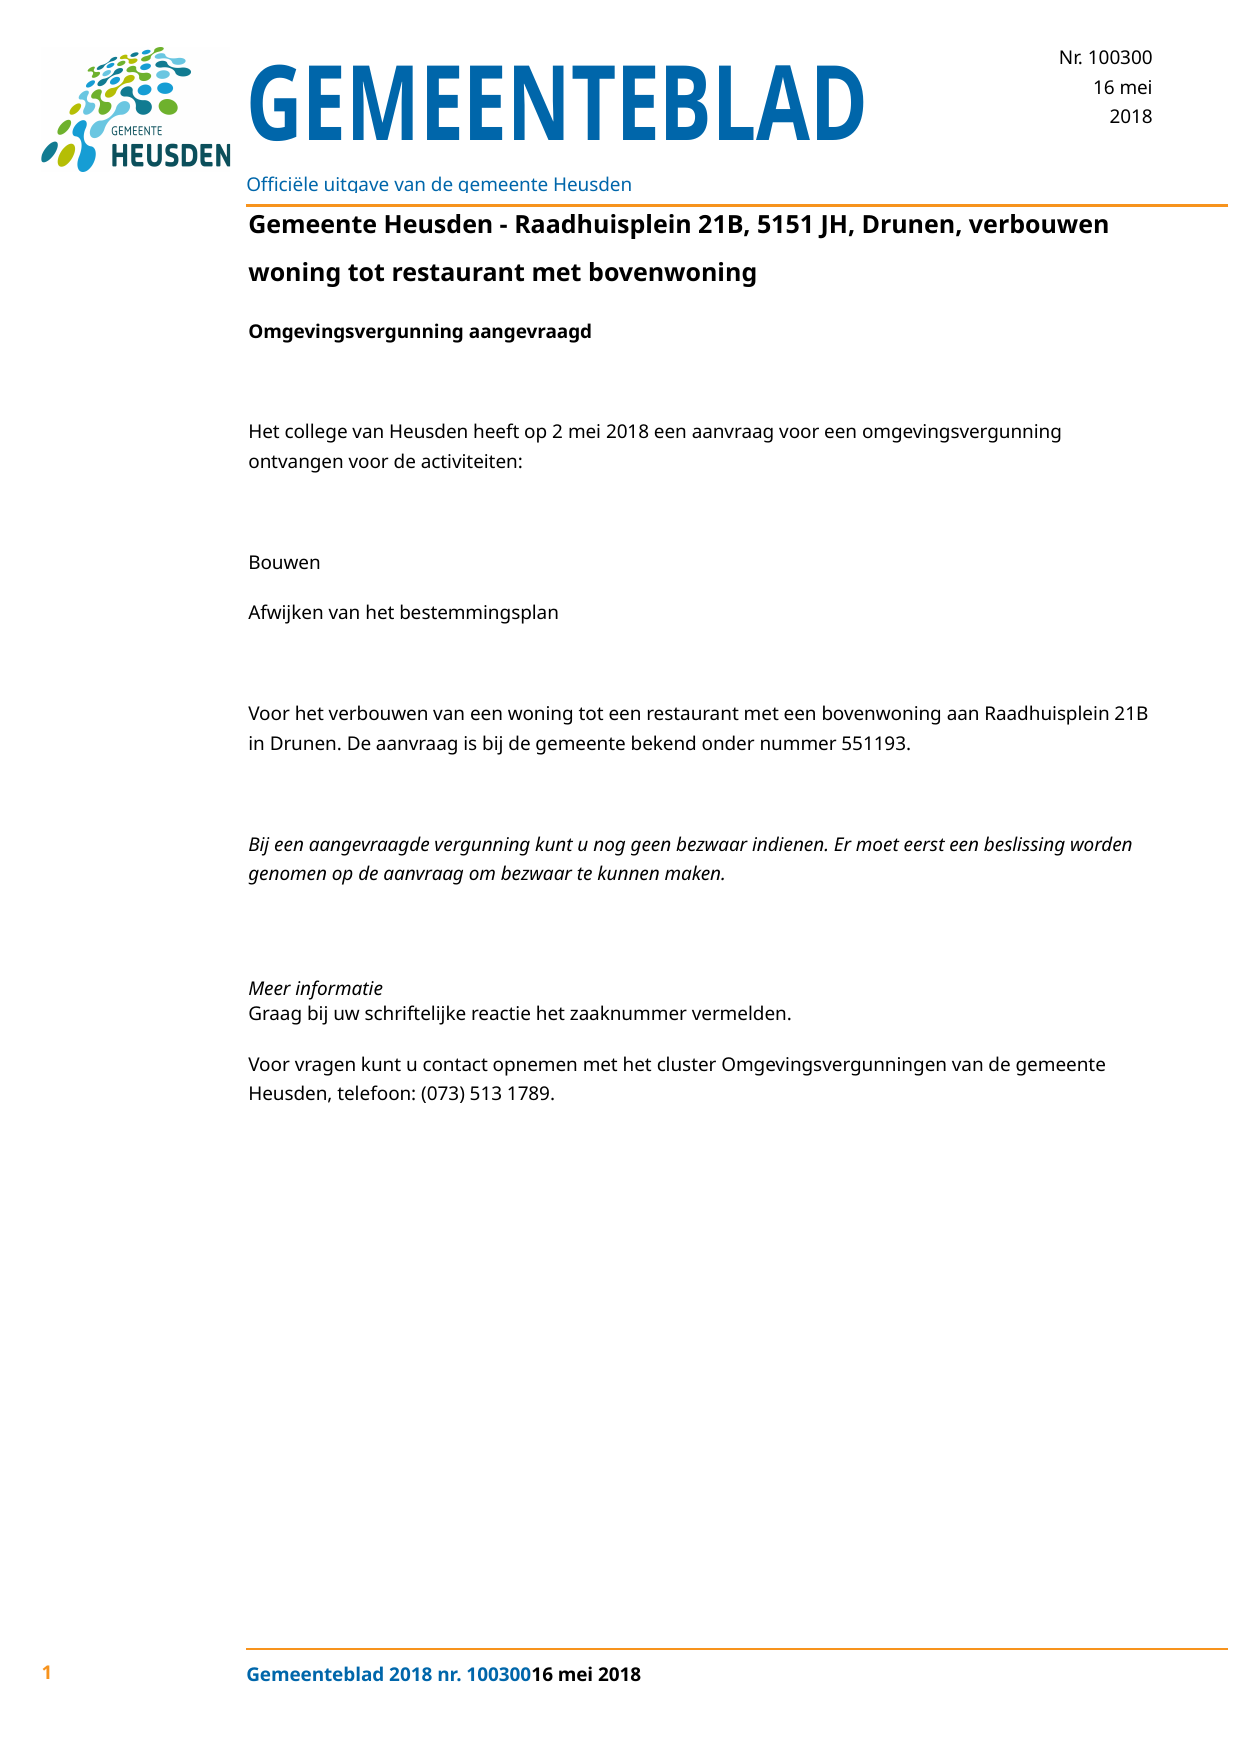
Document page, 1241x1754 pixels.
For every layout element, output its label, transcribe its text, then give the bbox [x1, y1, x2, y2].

picture [41, 47, 231, 172]
text Graag bij uw schriftelijke reactie het zaaknummer vermelden. [248, 1001, 1152, 1026]
text Voor vragen kunt u contact opnemen met het cluster Omgevingsvergunningen van de gemeente Heusden, telefoon: (073) 513 1789. [248, 1051, 1152, 1106]
text Gemeente Heusden - Raadhuisplein 21B, 5151 JH, Drunen, verbouwen woning tot restaurant met bovenwoning [248, 207, 1152, 288]
text Omgevingsvergunning aangevraagd [248, 318, 1152, 344]
text Bij een aangevraagde vergunning kunt u nog geen bezwaar indienen. Er moet eerst een beslissing worden genomen op de aanvraag om bezwaar te kunnen maken. [248, 831, 1152, 886]
text Bouwen [248, 549, 1152, 575]
text Voor het verbouwen van een woning tot een restaurant met een bovenwoning aan Raadhuisplein 21B in Drunen. De aanvraag is bij de gemeente bekend onder nummer 551193. [248, 700, 1152, 756]
text Afwijken van het bestemmingsplan [248, 599, 1152, 625]
text Meer informatie [248, 975, 1152, 1001]
text Het college van Heusden heeft op 2 mei 2018 een aanvraag voor een omgevingsvergunning ontvangen voor de activiteiten: [248, 419, 1152, 474]
